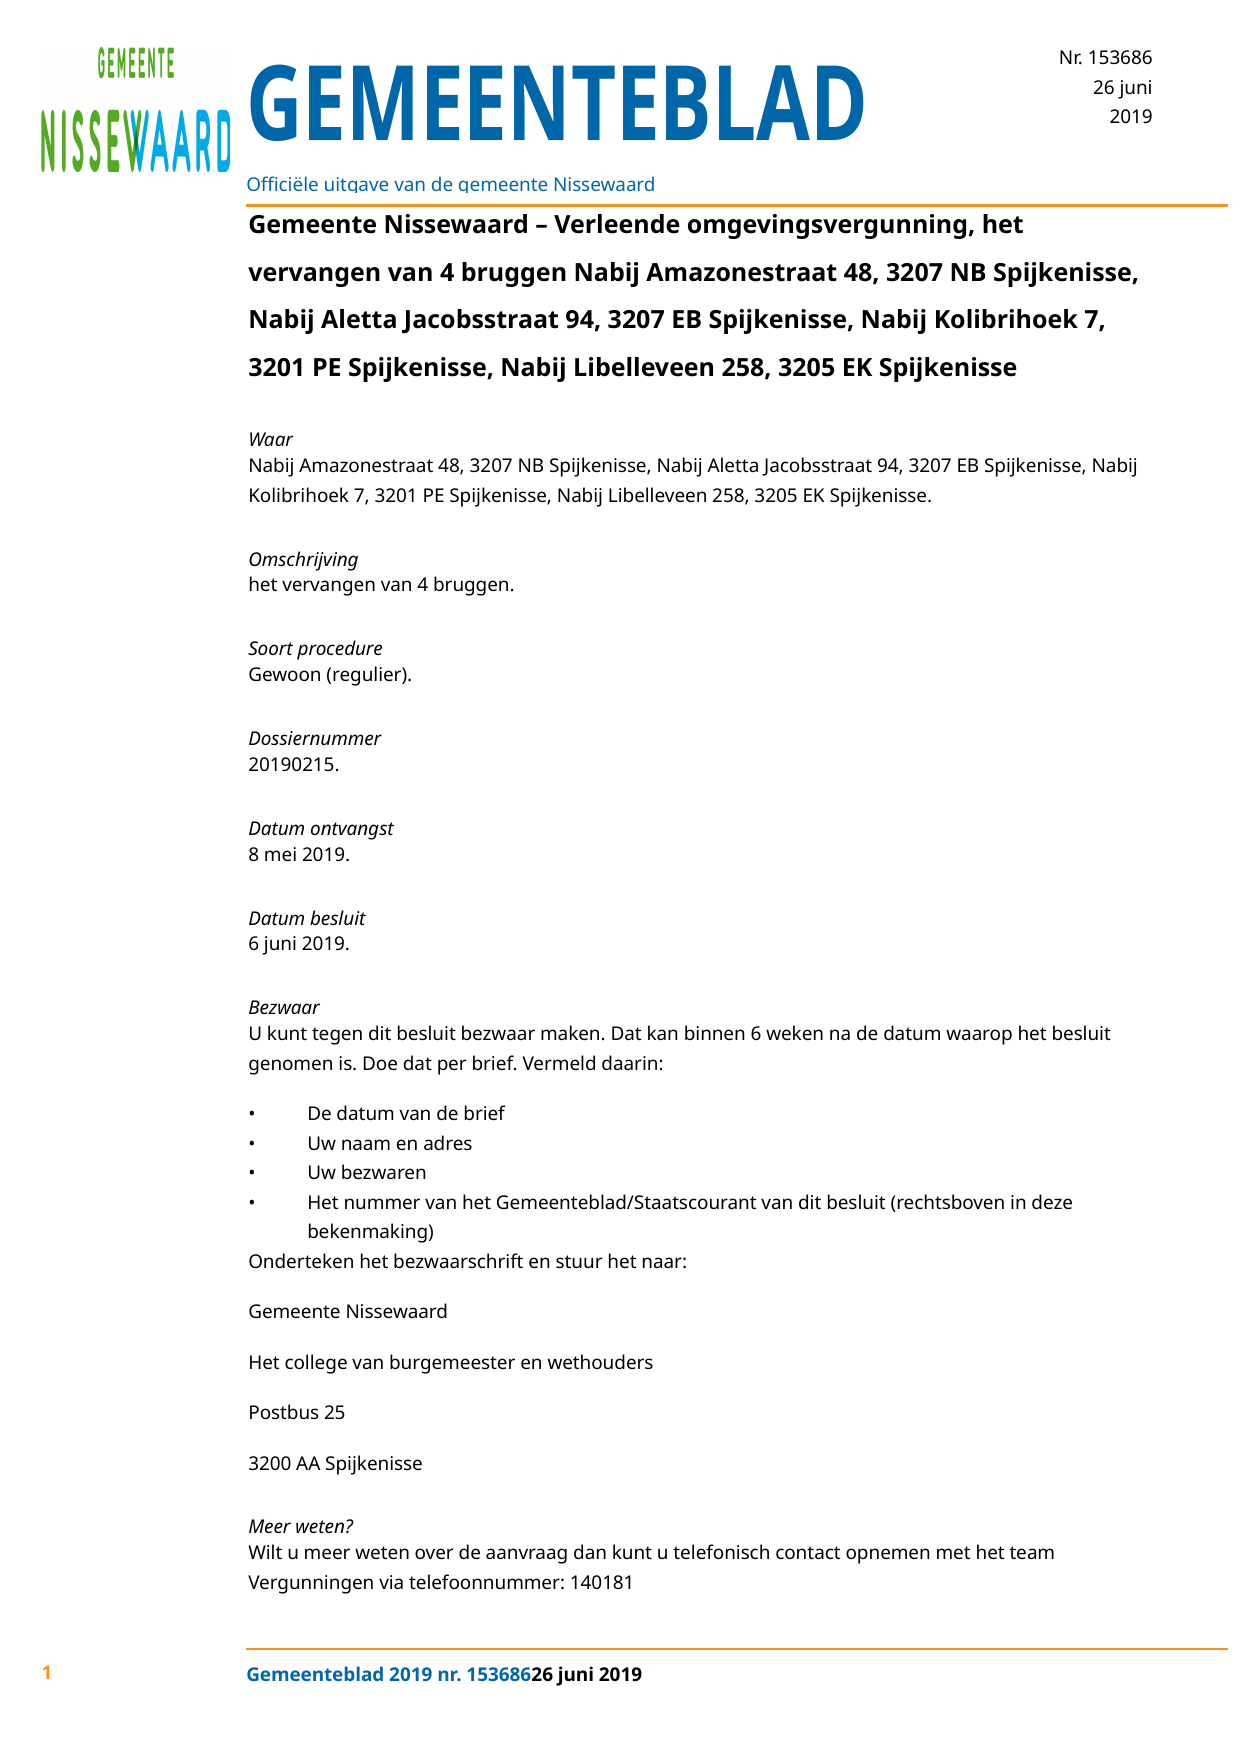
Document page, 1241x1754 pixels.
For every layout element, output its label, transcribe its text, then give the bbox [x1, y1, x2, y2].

text Nabij Amazonestraat 48, 3207 NB Spijkenisse, Nabij Aletta Jacobsstraat 94, 3207 EB Spijkenisse, Nabij Kolibrihoek 7, 3201 PE Spijkenisse, Nabij Libelleveen 258, 3205 EK Spijkenisse. [248, 452, 1152, 508]
text Meer weten? [248, 1514, 1152, 1539]
text Gewoon (regulier). [248, 661, 1152, 687]
text 20190215. [248, 751, 1152, 777]
text Dossiernummer [248, 725, 1152, 751]
picture [154, 157, 165, 172]
text Het college van burgemeester en wethouders [248, 1349, 1152, 1374]
text 6 juni 2019. [248, 930, 1152, 956]
text Soort procedure [248, 636, 1152, 661]
picture [176, 157, 187, 172]
text het vervangen van 4 bruggen. [248, 572, 1152, 597]
list Uw bezwaren [248, 1159, 1152, 1185]
text 8 mei 2019. [248, 841, 1152, 866]
text Gemeente Nissewaard – Verleende omgevingsvergunning, het vervangen van 4 bruggen Nabij Amazonestraat 48, 3207 NB Spijkenisse, Nabij Aletta Jacobsstraat 94, 3207 EB Spijkenisse, Nabij Kolibrihoek 7, 3201 PE Spijkenisse, Nabij Libelleveen 258, 3205 EK Spijkenisse [248, 207, 1152, 384]
text Postbus 25 [248, 1399, 1152, 1425]
text Onderteken het bezwaarschrift en stuur het naar: [248, 1248, 1152, 1274]
text Datum ontvangst [248, 815, 1152, 841]
picture [201, 122, 206, 138]
list Het nummer van het Gemeenteblad/Staatscourant van dit besluit (rechtsboven in deze bekenmaking) [248, 1189, 1152, 1244]
picture [200, 151, 206, 172]
picture [222, 122, 227, 160]
text U kunt tegen dit besluit bezwaar maken. Dat kan binnen 6 weken na de datum waarop het besluit genomen is. Doe dat per brief. Vermeld daarin: [248, 1020, 1152, 1075]
list Uw naam en adres [248, 1130, 1152, 1155]
picture [41, 47, 231, 172]
text Wilt u meer weten over de aanvraag dan kunt u telefonisch contact opnemen met het team Vergunningen via telefoonnummer: 140181 [248, 1539, 1152, 1595]
text Waar [248, 427, 1152, 452]
text Omschrijving [248, 546, 1152, 572]
list De datum van de brief [248, 1100, 1152, 1126]
text Datum besluit [248, 905, 1152, 930]
text 3200 AA Spijkenisse [248, 1450, 1152, 1475]
text Gemeente Nissewaard [248, 1298, 1152, 1324]
text Bezwaar [248, 994, 1152, 1020]
